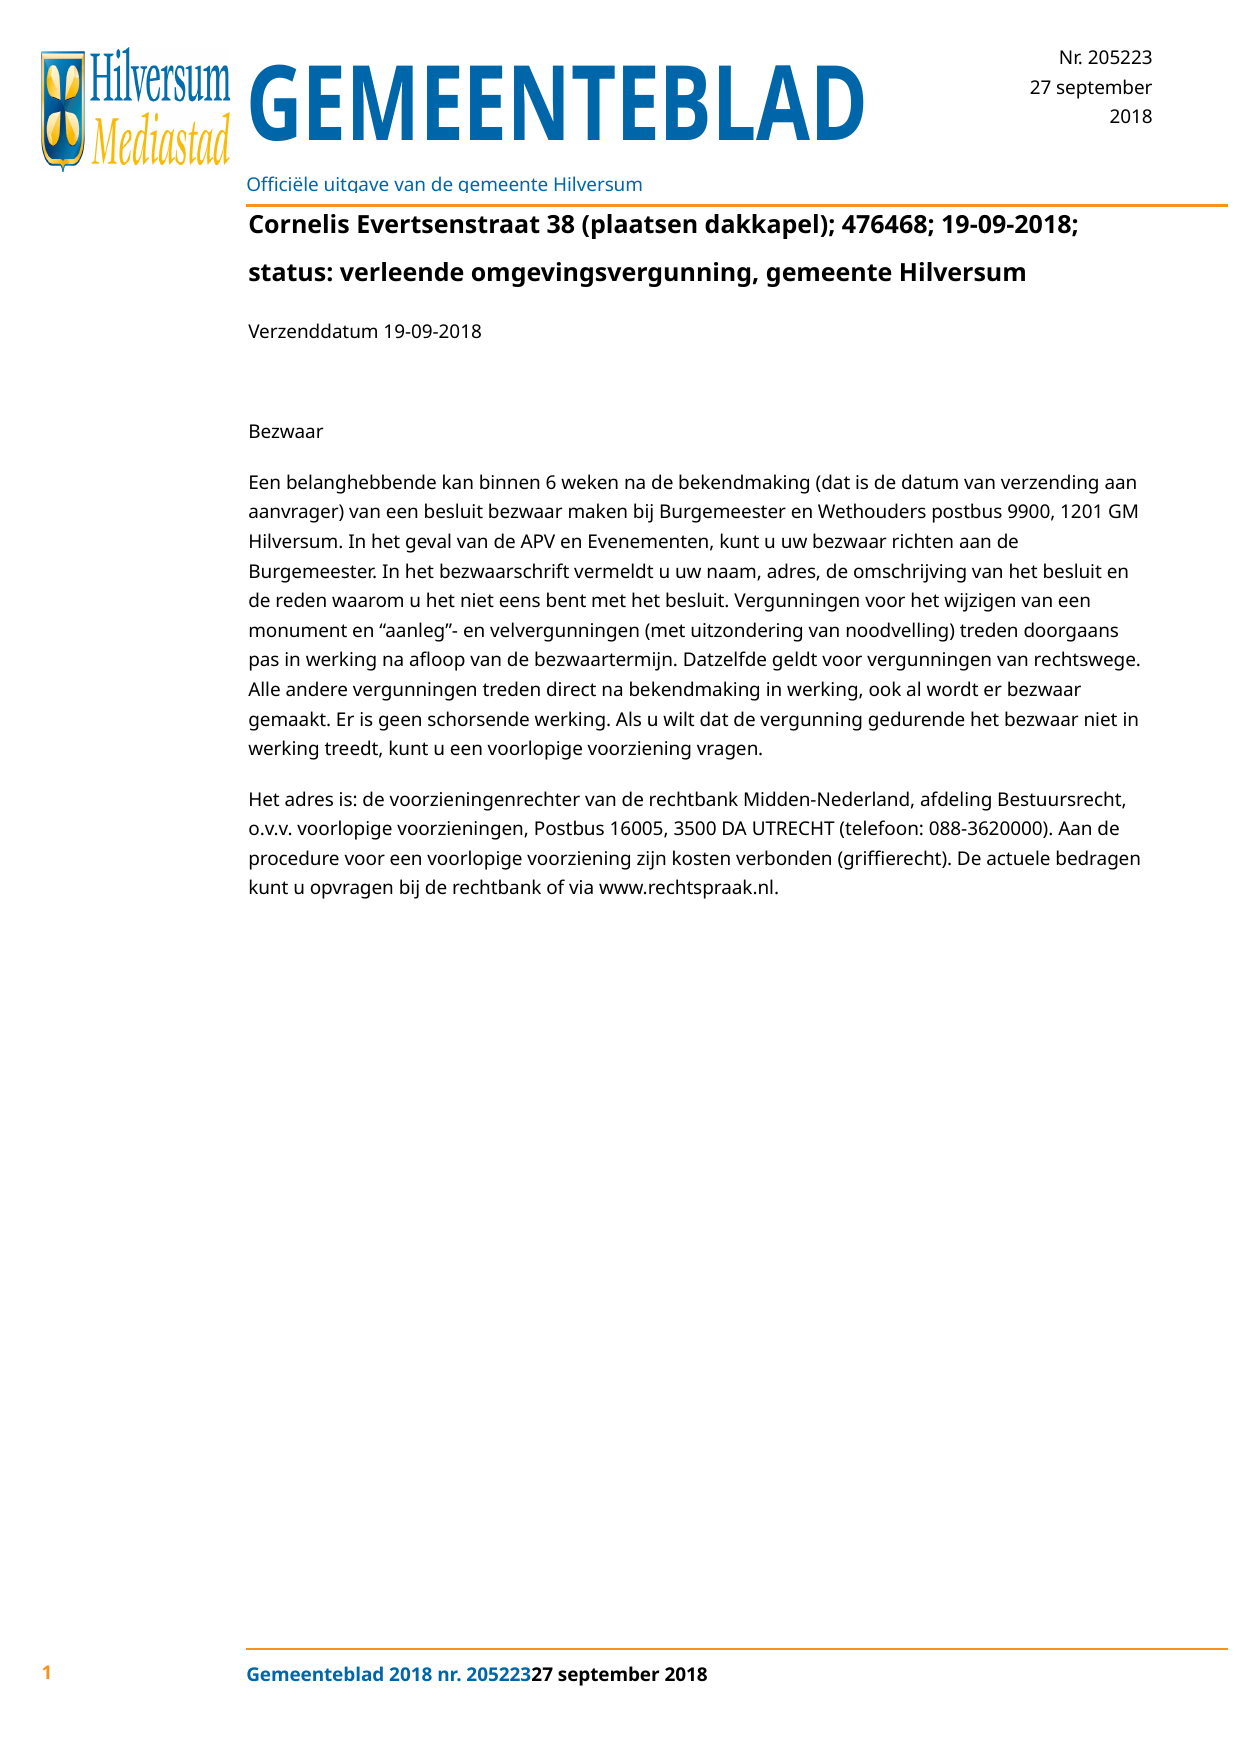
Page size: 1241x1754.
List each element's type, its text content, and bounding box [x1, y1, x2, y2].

text Verzenddatum 19-09-2018 [248, 318, 1152, 344]
text Een belanghebbende kan binnen 6 weken na de bekendmaking (dat is de datum van verzending aan aanvrager) van een besluit bezwaar maken bij Burgemeester en Wethouders postbus 9900, 1201 GM Hilversum. In het geval van de APV en Evenementen, kunt u uw bezwaar richten aan de Burgemeester. In het bezwaarschrift vermeldt u uw naam, adres, de omschrijving van het besluit en de reden waarom u het niet eens bent met het besluit. Vergunningen voor het wijzigen van een monument en “aanleg”- en velvergunningen (met uitzondering van noodvelling) treden doorgaans pas in werking na afloop van de bezwaartermijn. Datzelfde geldt voor vergunningen van rechtswege. Alle andere vergunningen treden direct na bekendmaking in werking, ook al wordt er bezwaar gemaakt. Er is geen schorsende werking. Als u wilt dat de vergunning gedurende het bezwaar niet in werking treedt, kunt u een voorlopige voorziening vragen. [248, 469, 1152, 761]
text Cornelis Evertsenstraat 38 (plaatsen dakkapel); 476468; 19-09-2018; status: verleende omgevingsvergunning, gemeente Hilversum [248, 207, 1152, 288]
text Het adres is: de voorzieningenrechter van de rechtbank Midden-Nederland, afdeling Bestuursrecht, o.v.v. voorlopige voorzieningen, Postbus 16005, 3500 DA UTRECHT (telefoon: 088-3620000). Aan de procedure voor een voorlopige voorziening zijn kosten verbonden (griffierecht). De actuele bedragen kunt u opvragen bij de rechtbank of via www.rechtspraak.nl. [248, 786, 1152, 900]
text Bezwaar [248, 419, 1152, 444]
picture [41, 47, 231, 172]
